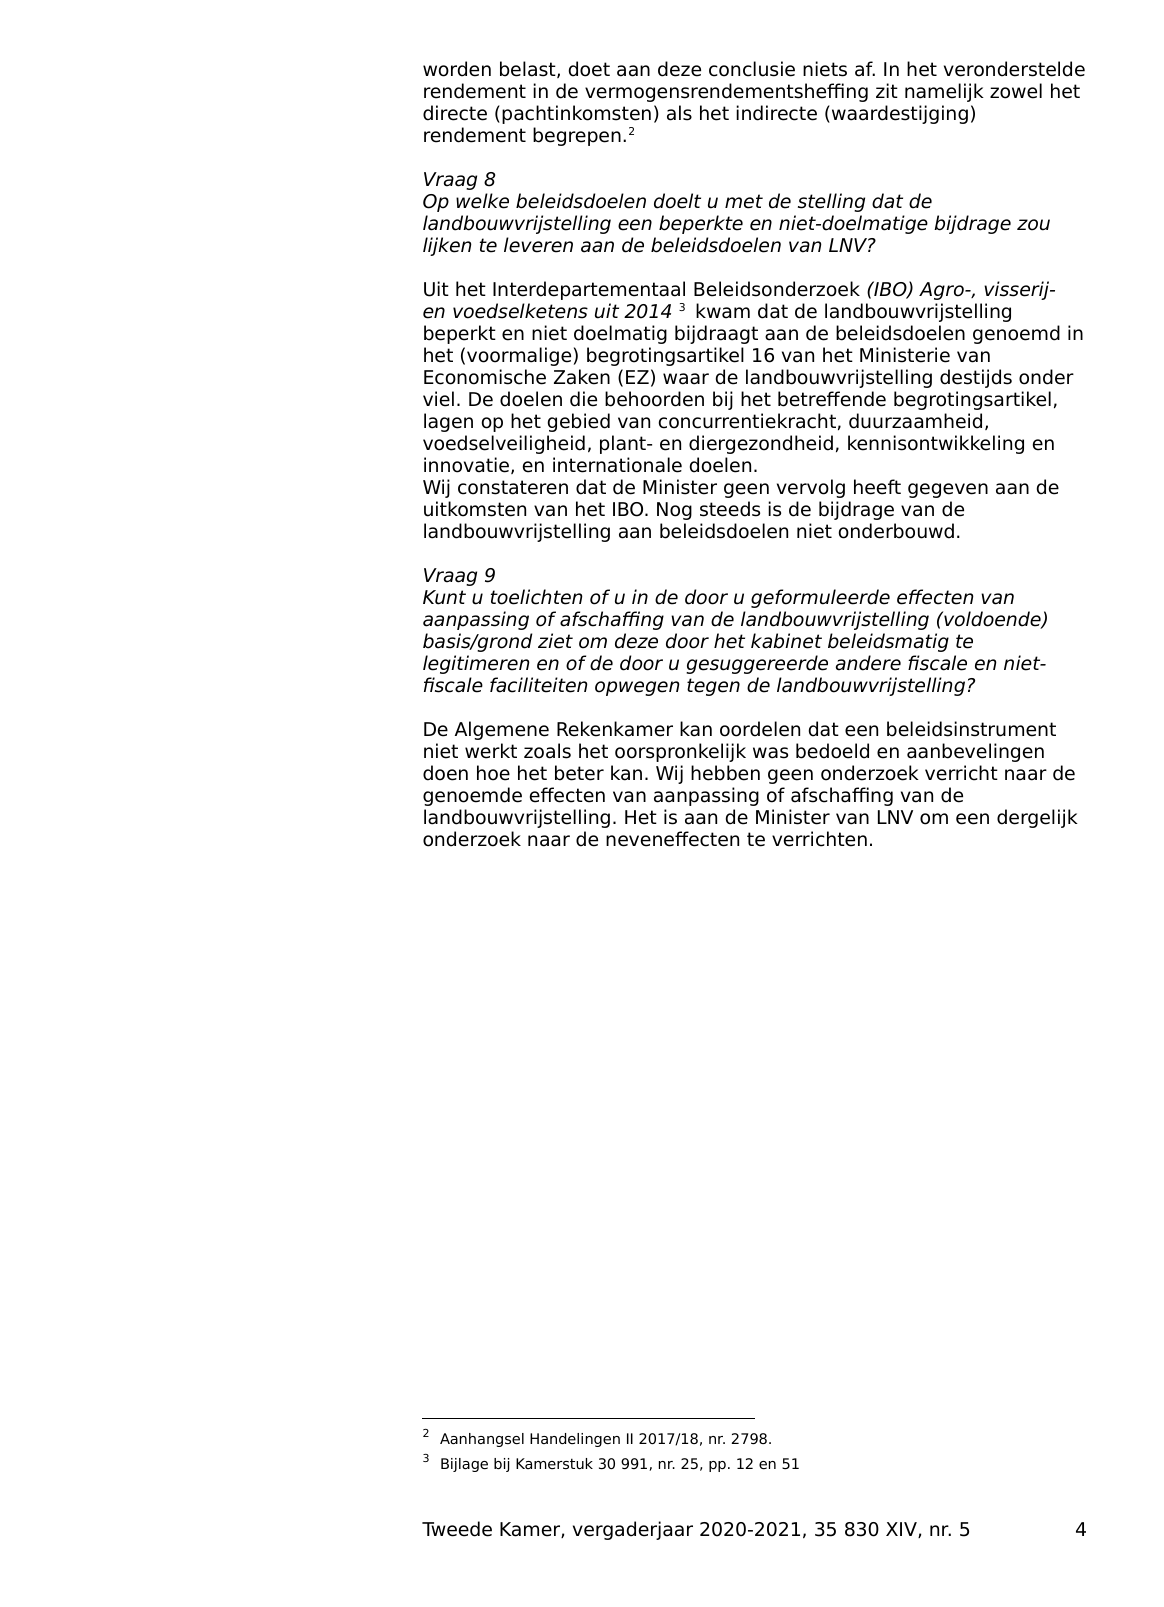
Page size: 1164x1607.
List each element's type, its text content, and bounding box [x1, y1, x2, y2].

text De Algemene Rekenkamer kan oordelen dat een beleidsinstrument niet werkt zoals het oorspronkelijk was bedoeld en aanbevelingen doen hoe het beter kan. Wij hebben geen onderzoek verricht naar de genoemde effecten van aanpassing of afschaffing van de landbouwvrijstelling. Het is aan de Minister van LNV om een dergelijk onderzoek naar de neveneffecten te verrichten. [422, 719, 1087, 851]
text Bijlage bij Kamerstuk 30 991, nr. 25, pp. 12 en 51 [422, 1452, 1087, 1474]
text Vraag 9 [422, 565, 1087, 587]
text Op welke beleidsdoelen doelt u met de stelling dat de landbouwvrijstelling een beperkte en niet-doelmatige bijdrage zou lijken te leveren aan de beleidsdoelen van LNV? [422, 191, 1087, 257]
text worden belast, doet aan deze conclusie niets af. In het veronderstelde rendement in de vermogensrendementsheffing zit namelijk zowel het directe (pachtinkomsten) als het indirecte (waardestijging) rendement begrepen. [422, 59, 1087, 147]
text Kunt u toelichten of u in de door u geformuleerde effecten van aanpassing of afschaffing van de landbouwvrijstelling (voldoende) basis/grond ziet om deze door het kabinet beleidsmatig te legitimeren en of de door u gesuggereerde andere fiscale en niet-fiscale faciliteiten opwegen tegen de landbouwvrijstelling? [422, 587, 1087, 697]
text Vraag 8 [422, 169, 1087, 191]
text Uit het Interdepartementaal Beleidsonderzoek (IBO) Agro-, visserij- en voedselketens uit 2014 kwam dat de landbouwvrijstelling beperkt en niet doelmatig bijdraagt aan de beleidsdoelen genoemd in het (voormalige) begrotingsartikel 16 van het Ministerie van Economische Zaken (EZ) waar de landbouwvrijstelling destijds onder viel. De doelen die behoorden bij het betreffende begrotingsartikel, lagen op het gebied van concurrentiekracht, duurzaamheid, voedselveiligheid, plant- en diergezondheid, kennisontwikkeling en innovatie, en internationale doelen. [422, 279, 1087, 477]
text Aanhangsel Handelingen II 2017/18, nr. 2798. [422, 1427, 1087, 1449]
text Wij constateren dat de Minister geen vervolg heeft gegeven aan de uitkomsten van het IBO. Nog steeds is de bijdrage van de landbouwvrijstelling aan beleidsdoelen niet onderbouwd. [422, 477, 1087, 543]
